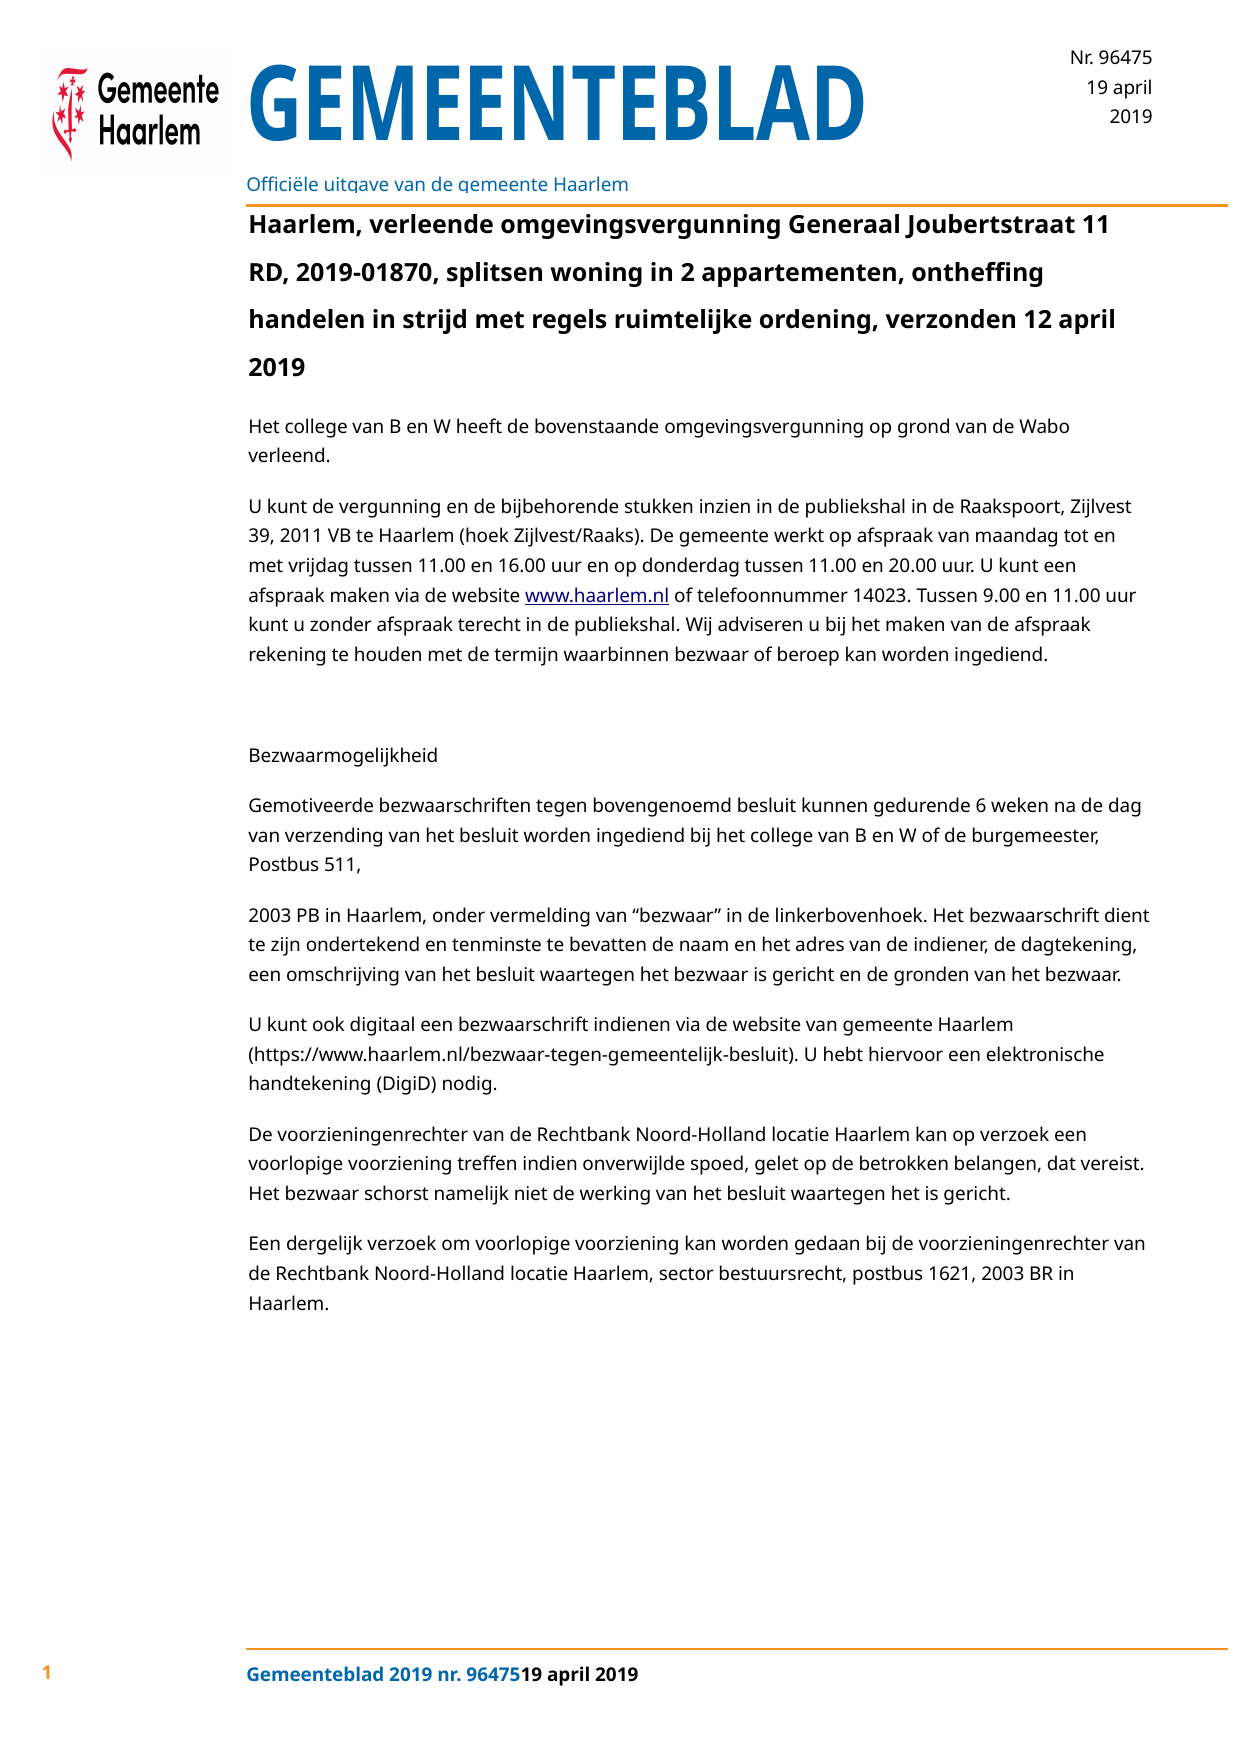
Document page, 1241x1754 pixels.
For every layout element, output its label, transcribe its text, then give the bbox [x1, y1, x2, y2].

text De voorzieningenrechter van de Rechtbank Noord-Holland locatie Haarlem kan op verzoek een voorlopige voorziening treffen indien onverwijlde spoed, gelet op de betrokken belangen, dat vereist. Het bezwaar schorst namelijk niet de werking van het besluit waartegen het is gericht. [248, 1121, 1152, 1206]
text U kunt ook digitaal een bezwaarschrift indienen via de website van gemeente Haarlem (https://www.haarlem.nl/bezwaar-tegen-gemeentelijk-besluit). U hebt hiervoor een elektronische handtekening (DigiD) nodig. [248, 1011, 1152, 1096]
picture [41, 47, 231, 172]
text Bezwaarmogelijkheid [248, 742, 1152, 768]
text Het college van B en W heeft de bovenstaande omgevingsvergunning op grond van de Wabo verleend. [248, 413, 1152, 468]
text Haarlem, verleende omgevingsvergunning Generaal Joubertstraat 11 RD, 2019-01870, splitsen woning in 2 appartementen, ontheffing handelen in strijd met regels ruimtelijke ordening, verzonden 12 april 2019 [248, 207, 1152, 384]
text Een dergelijk verzoek om voorlopige voorziening kan worden gedaan bij de voorzieningenrechter van de Rechtbank Noord-Holland locatie Haarlem, sector bestuursrecht, postbus 1621, 2003 BR in Haarlem. [248, 1231, 1152, 1316]
text 2003 PB in Haarlem, onder vermelding van “bezwaar” in de linkerbovenhoek. Het bezwaarschrift dient te zijn ondertekend en tenminste te bevatten de naam en het adres van de indiener, de dagtekening, een omschrijving van het besluit waartegen het bezwaar is gericht en de gronden van het bezwaar. [248, 902, 1152, 987]
text U kunt de vergunning en de bijbehorende stukken inzien in de publiekshal in de Raakspoort, Zijlvest 39, 2011 VB te Haarlem (hoek Zijlvest/Raaks). De gemeente werkt op afspraak van maandag tot en met vrijdag tussen 11.00 en 16.00 uur en op donderdag tussen 11.00 en 20.00 uur. U kunt een afspraak maken via de website www.haarlem.nl of telefoonnummer 14023. Tussen 9.00 en 11.00 uur kunt u zonder afspraak terecht in de publiekshal. Wij adviseren u bij het maken van de afspraak rekening te houden met de termijn waarbinnen bezwaar of beroep kan worden ingediend. [248, 493, 1152, 667]
text Gemotiveerde bezwaarschriften tegen bovengenoemd besluit kunnen gedurende 6 weken na de dag van verzending van het besluit worden ingediend bij het college van B en W of de burgemeester, Postbus 511, [248, 792, 1152, 877]
